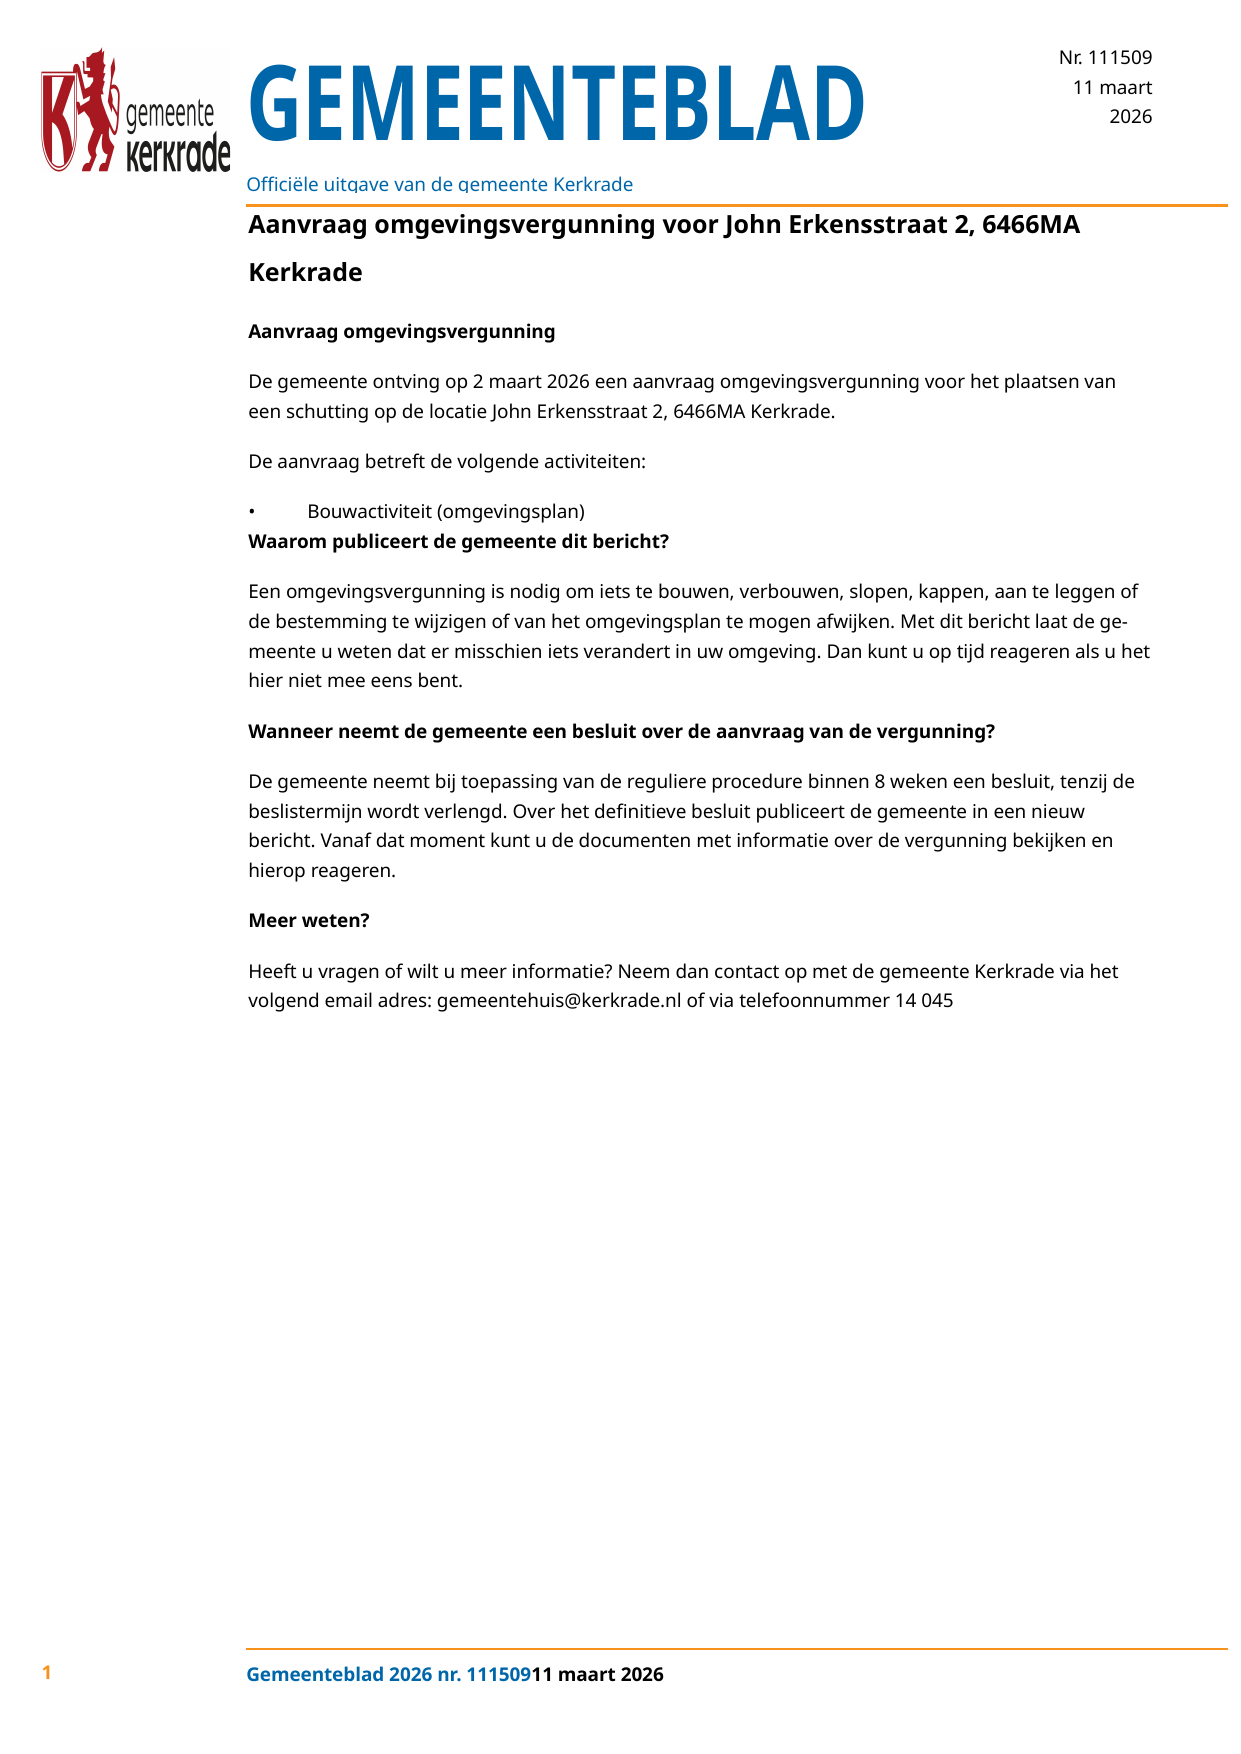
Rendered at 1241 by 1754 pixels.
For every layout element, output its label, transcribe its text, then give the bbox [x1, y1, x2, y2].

text Waarom publiceert de gemeente dit bericht? [248, 528, 1152, 554]
text Heeft u vragen of wilt u meer informatie? Neem dan contact op met de gemeente Kerkrade via het volgend email adres: gemeentehuis@kerkrade.nl of via telefoonnummer 14 045 [248, 958, 1152, 1013]
text Een omgevingsvergunning is nodig om iets te bouwen, verbouwen, slopen, kappen, aan te leggen of de bestemming te wijzigen of van het omgevingsplan te mogen afwijken. Met dit bericht laat de ge- meente u weten dat er misschien iets verandert in uw omgeving. Dan kunt u op tijd reageren als u het hier niet mee eens bent. [248, 579, 1152, 693]
text De aanvraag betreft de volgende activiteiten: [248, 448, 1152, 474]
text De gemeente ontving op 2 maart 2026 een aanvraag omgevingsvergunning voor het plaatsen van een schutting op de locatie John Erkensstraat 2, 6466MA Kerkrade. [248, 368, 1152, 424]
list Bouwactiviteit (omgevingsplan) [248, 499, 1152, 524]
picture [41, 47, 231, 172]
text Meer weten? [248, 907, 1152, 933]
text Wanneer neemt de gemeente een besluit over de aanvraag van de vergunning? [248, 718, 1152, 744]
text De gemeente neemt bij toepassing van de reguliere procedure binnen 8 weken een besluit, tenzij de beslistermijn wordt verlengd. Over het definitieve besluit publiceert de gemeente in een nieuw bericht. Vanaf dat moment kunt u de documenten met informatie over de vergunning bekijken en hierop reageren. [248, 768, 1152, 883]
text Aanvraag omgevingsvergunning voor John Erkensstraat 2, 6466MA Kerkrade [248, 207, 1152, 288]
text Aanvraag omgevingsvergunning [248, 318, 1152, 344]
